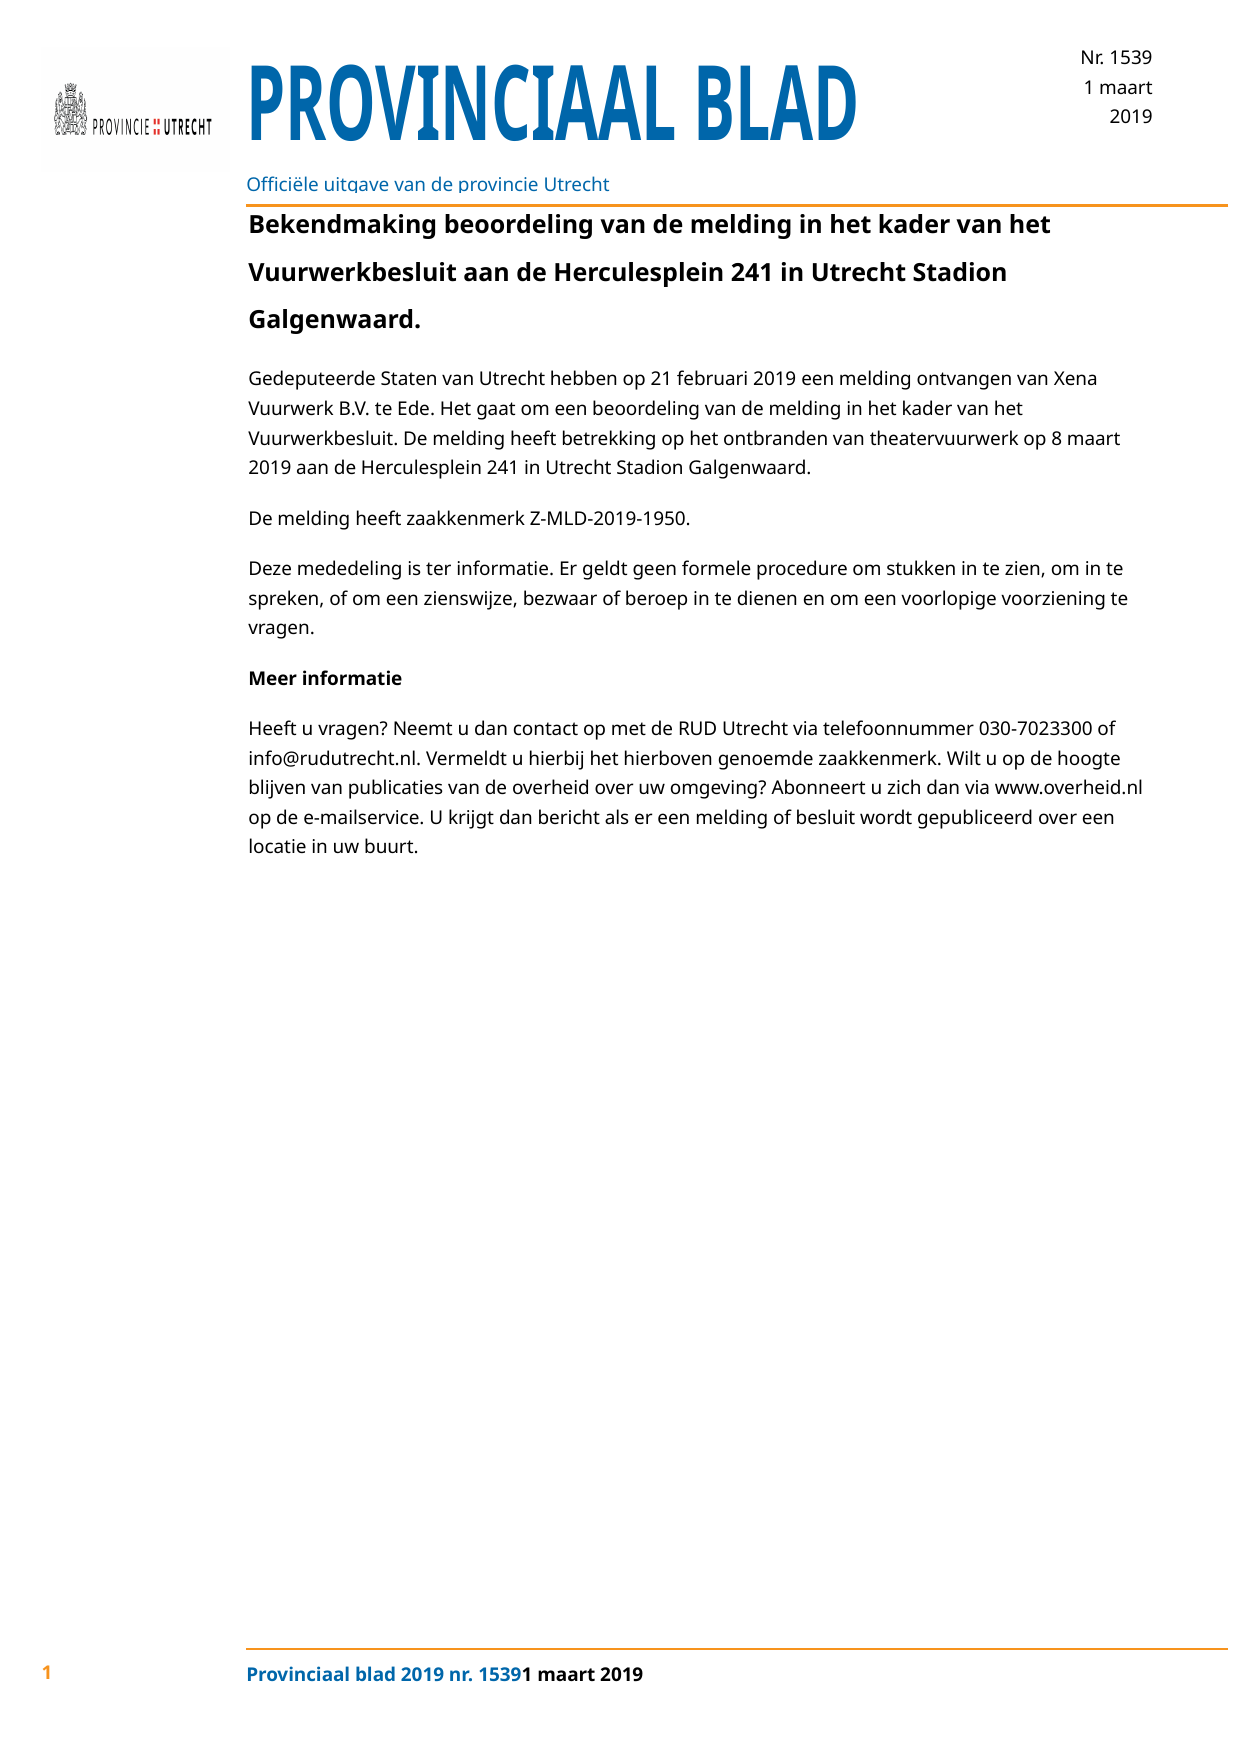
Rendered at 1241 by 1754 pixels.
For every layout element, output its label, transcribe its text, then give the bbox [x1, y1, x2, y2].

text Meer informatie [248, 665, 1152, 690]
text De melding heeft zaakkenmerk Z-MLD-2019-1950. [248, 505, 1152, 530]
text Heeft u vragen? Neemt u dan contact op met de RUD Utrecht via telefoonnummer 030-7023300 of info@rudutrecht.nl. Vermeldt u hierbij het hierboven genoemde zaakkenmerk. Wilt u op de hoogte blijven van publicaties van de overheid over uw omgeving? Abonneert u zich dan via www.overheid.nl op de e-mailservice. U krijgt dan bericht als er een melding of besluit wordt gepubliceerd over een locatie in uw buurt. [248, 715, 1152, 859]
picture [41, 47, 231, 172]
text Deze mededeling is ter informatie. Er geldt geen formele procedure om stukken in te zien, om in te spreken, of om een zienswijze, bezwaar of beroep in te dienen en om een voorlopige voorziening te vragen. [248, 555, 1152, 640]
text Bekendmaking beoordeling van de melding in het kader van het Vuurwerkbesluit aan de Herculesplein 241 in Utrecht Stadion Galgenwaard. [248, 207, 1152, 336]
text Gedeputeerde Staten van Utrecht hebben op 21 februari 2019 een melding ontvangen van Xena Vuurwerk B.V. te Ede. Het gaat om een beoordeling van de melding in het kader van het Vuurwerkbesluit. De melding heeft betrekking op het ontbranden van theatervuurwerk op 8 maart 2019 aan de Herculesplein 241 in Utrecht Stadion Galgenwaard. [248, 366, 1152, 480]
